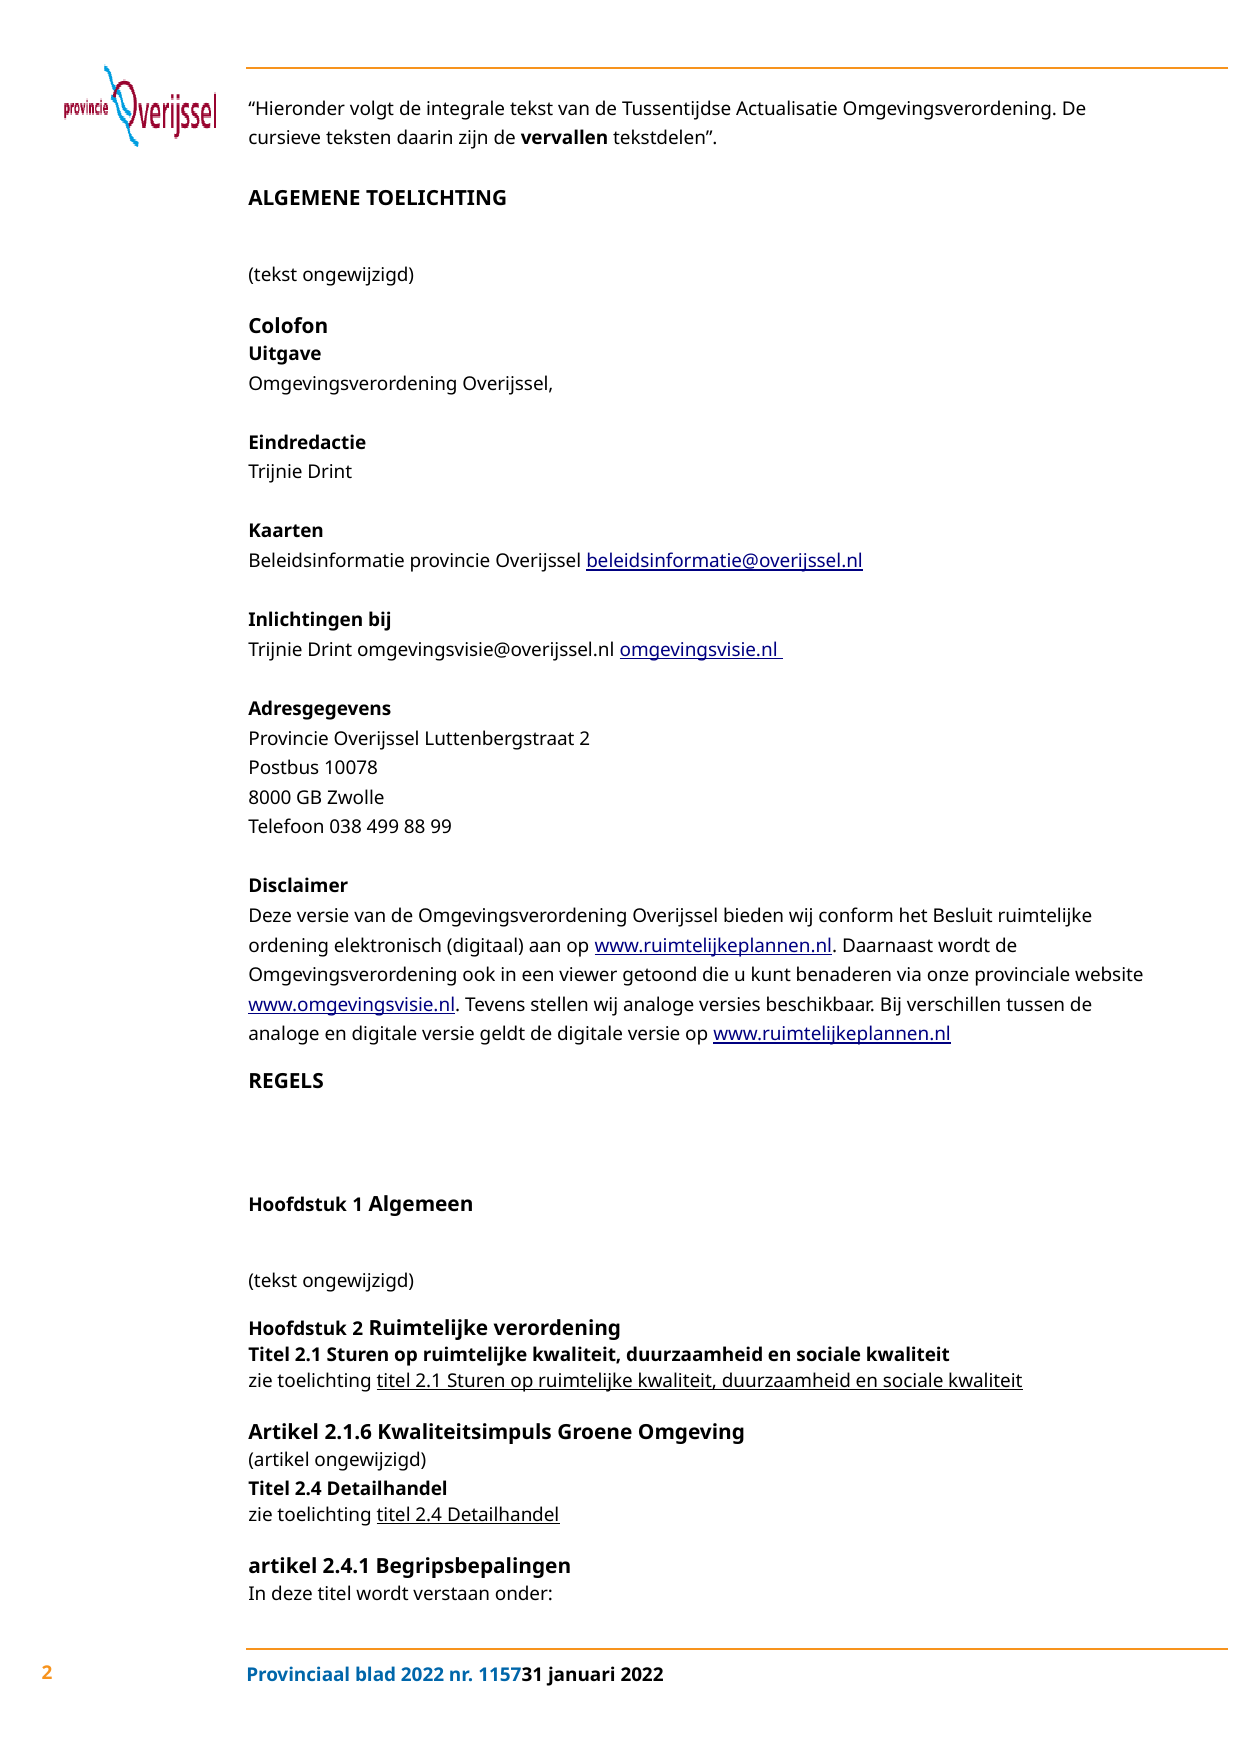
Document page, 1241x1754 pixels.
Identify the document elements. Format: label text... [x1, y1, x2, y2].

text Colofon [248, 312, 1152, 340]
text Postbus 10078 [248, 754, 1152, 780]
text Adresgegevens [248, 695, 1152, 721]
text REGELS [248, 1066, 1152, 1094]
text Disclaimer [248, 873, 1152, 898]
text ALGEMENE TOELICHTING [248, 183, 1152, 212]
text zie toelichting titel 2.1 Sturen op ruimtelijke kwaliteit, duurzaamheid en sociale kwaliteit [248, 1367, 1152, 1393]
text Beleidsinformatie provincie Overijssel beleidsinformatie@overijssel.nl [248, 547, 1152, 573]
text Titel 2.1 Sturen op ruimtelijke kwaliteit, duurzaamheid en sociale kwaliteit [248, 1341, 1152, 1367]
text Uitgave [248, 340, 1152, 366]
text In deze titel wordt verstaan onder: [248, 1580, 1152, 1606]
text Telefoon 038 499 88 99 [248, 813, 1152, 839]
text Deze versie van de Omgevingsverordening Overijssel bieden wij conform het Besluit ruimtelijke ordening elektronisch (digitaal) aan op www.ruimtelijkeplannen.nl. Daarnaast wordt de Omgevingsverordening ook in een viewer getoond die u kunt benaderen via onze provinciale website www.omgevingsvisie.nl. Tevens stellen wij analoge versies beschikbaar. Bij verschillen tussen de analoge en digitale versie geldt de digitale versie op www.ruimtelijkeplannen.nl [248, 902, 1152, 1046]
text Eindredactie [248, 429, 1152, 454]
text Hoofdstuk 1 Algemeen [248, 1189, 1152, 1218]
text Titel 2.4 Detailhandel [248, 1475, 1152, 1501]
text (artikel ongewijzigd) [248, 1446, 1152, 1472]
text Kaarten [248, 518, 1152, 543]
text Trijnie Drint omgevingsvisie@overijssel.nl omgevingsvisie.nl [248, 636, 1152, 662]
text Trijnie Drint [248, 458, 1152, 484]
text Hoofdstuk 2 Ruimtelijke verordening [248, 1313, 1152, 1341]
text “Hieronder volgt de integrale tekst van de Tussentijdse Actualisatie Omgevingsverordening. De cursieve teksten daarin zijn de vervallen tekstdelen”. [248, 95, 1152, 150]
picture [41, 47, 231, 172]
text Artikel 2.1.6 Kwaliteitsimpuls Groene Omgeving [248, 1417, 1152, 1446]
text (tekst ongewijzigd) [248, 261, 1152, 287]
text artikel 2.4.1 Begripsbepalingen [248, 1552, 1152, 1580]
text (tekst ongewijzigd) [248, 1267, 1152, 1293]
text Inlichtingen bij [248, 606, 1152, 632]
text Omgevingsverordening Overijssel, [248, 370, 1152, 395]
text Provincie Overijssel Luttenbergstraat 2 [248, 725, 1152, 750]
text zie toelichting titel 2.4 Detailhandel [248, 1501, 1152, 1527]
text 8000 GB Zwolle [248, 784, 1152, 809]
